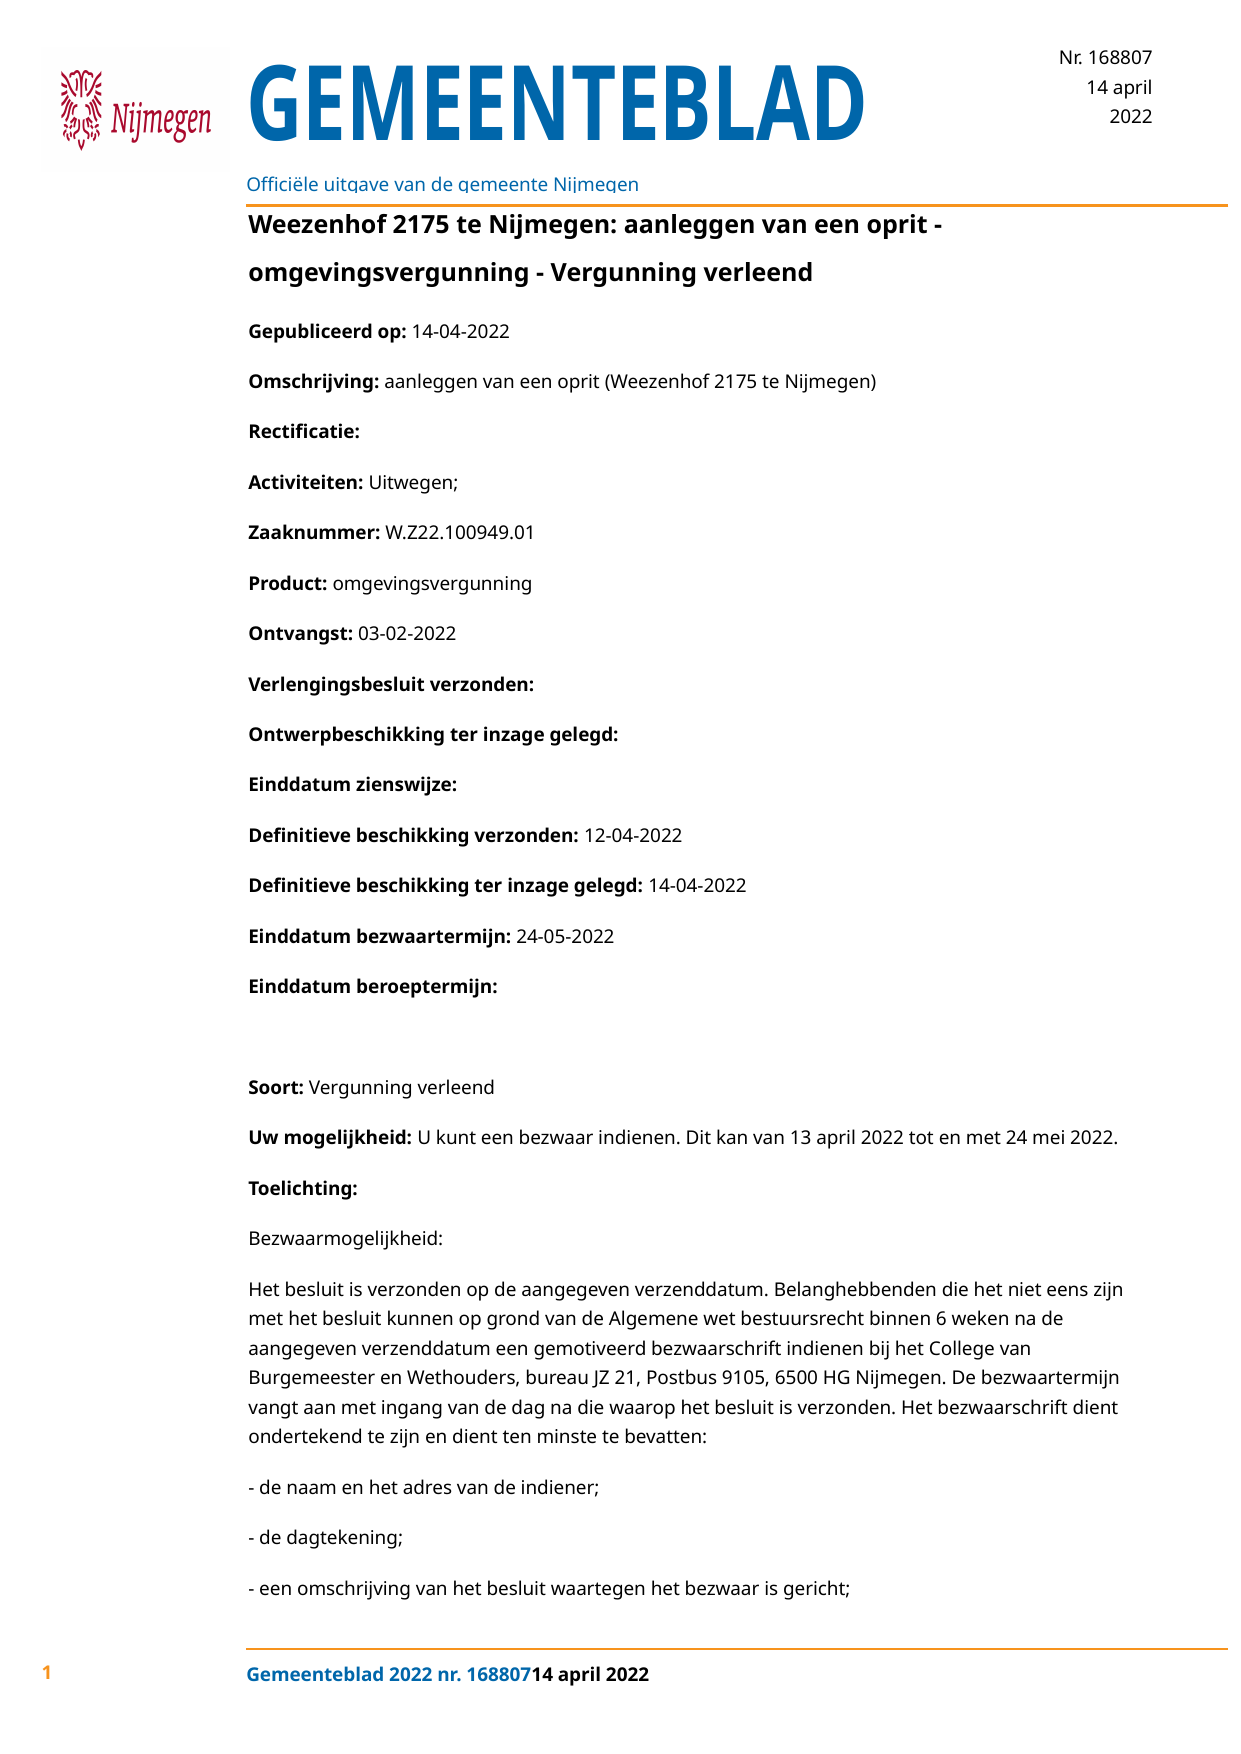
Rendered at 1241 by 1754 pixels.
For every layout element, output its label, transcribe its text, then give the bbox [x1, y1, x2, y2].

text Weezenhof 2175 te Nijmegen: aanleggen van een oprit - omgevingsvergunning - Vergunning verleend [248, 207, 1152, 288]
text Bezwaarmogelijkheid: [248, 1225, 1152, 1251]
text Einddatum zienswijze: [248, 772, 1152, 797]
text - de naam en het adres van de indiener; [248, 1474, 1152, 1500]
text Toelichting: [248, 1175, 1152, 1201]
text Gepubliceerd op: 14-04-2022 [248, 318, 1152, 344]
picture [41, 47, 231, 172]
text Rectificatie: [248, 419, 1152, 444]
text Einddatum bezwaartermijn: 24-05-2022 [248, 923, 1152, 949]
text Activiteiten: Uitwegen; [248, 469, 1152, 495]
text Product: omgevingsvergunning [248, 570, 1152, 596]
text - een omschrijving van het besluit waartegen het bezwaar is gericht; [248, 1575, 1152, 1601]
text Verlengingsbesluit verzonden: [248, 671, 1152, 697]
text Ontwerpbeschikking ter inzage gelegd: [248, 721, 1152, 747]
text Uw mogelijkheid: U kunt een bezwaar indienen. Dit kan van 13 april 2022 tot en met 24 mei 2022. [248, 1124, 1152, 1150]
text Zaaknummer: W.Z22.100949.01 [248, 519, 1152, 545]
text Ontvangst: 03-02-2022 [248, 620, 1152, 646]
text Het besluit is verzonden op de aangegeven verzenddatum. Belanghebbenden die het niet eens zijn met het besluit kunnen op grond van de Algemene wet bestuursrecht binnen 6 weken na de aangegeven verzenddatum een gemotiveerd bezwaarschrift indienen bij het College van Burgemeester en Wethouders, bureau JZ 21, Postbus 9105, 6500 HG Nijmegen. De bezwaartermijn vangt aan met ingang van de dag na die waarop het besluit is verzonden. Het bezwaarschrift dient ondertekend te zijn en dient ten minste te bevatten: [248, 1276, 1152, 1449]
text Omschrijving: aanleggen van een oprit (Weezenhof 2175 te Nijmegen) [248, 368, 1152, 394]
text Definitieve beschikking ter inzage gelegd: 14-04-2022 [248, 872, 1152, 898]
text - de dagtekening; [248, 1524, 1152, 1550]
text Soort: Vergunning verleend [248, 1074, 1152, 1100]
text Einddatum beroeptermijn: [248, 973, 1152, 999]
text Definitieve beschikking verzonden: 12-04-2022 [248, 822, 1152, 848]
